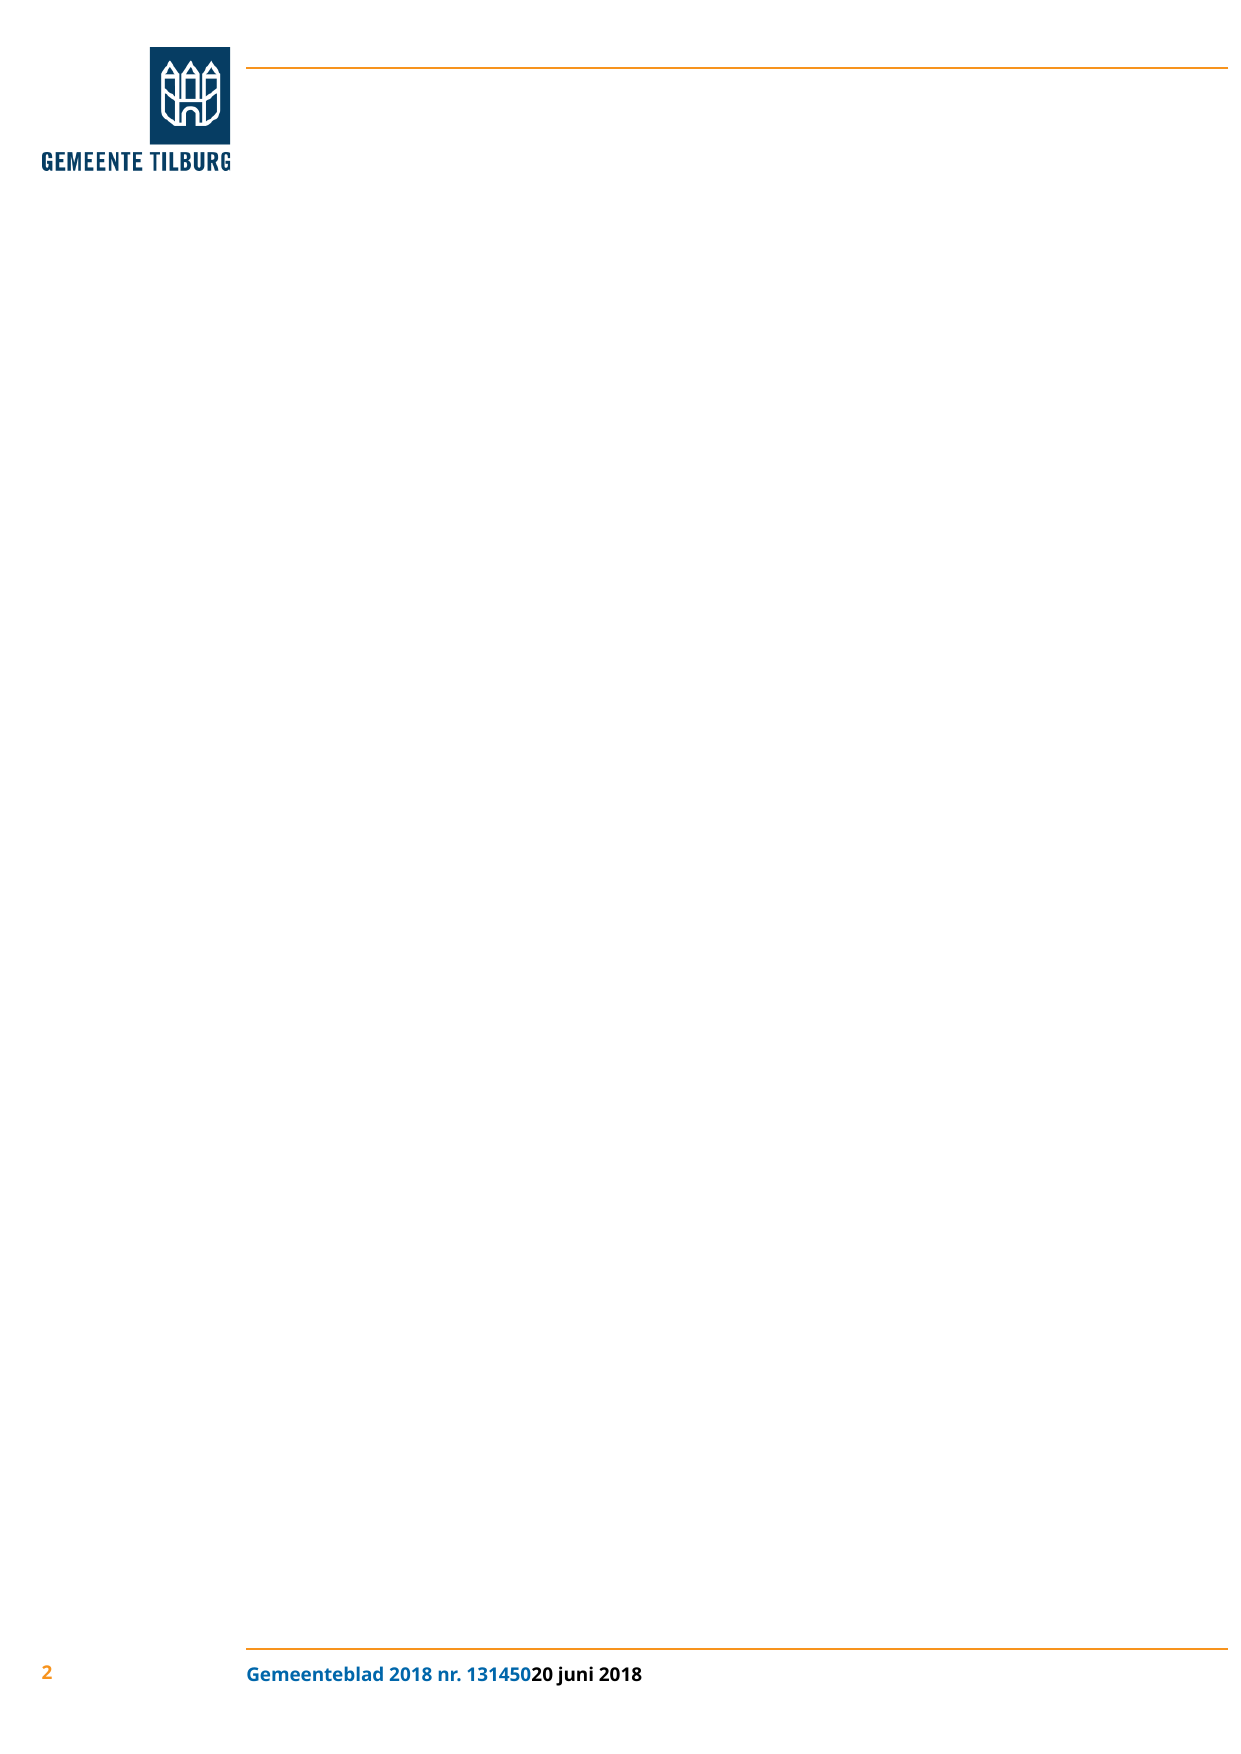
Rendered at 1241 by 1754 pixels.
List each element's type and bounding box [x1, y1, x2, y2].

picture [41, 47, 231, 172]
